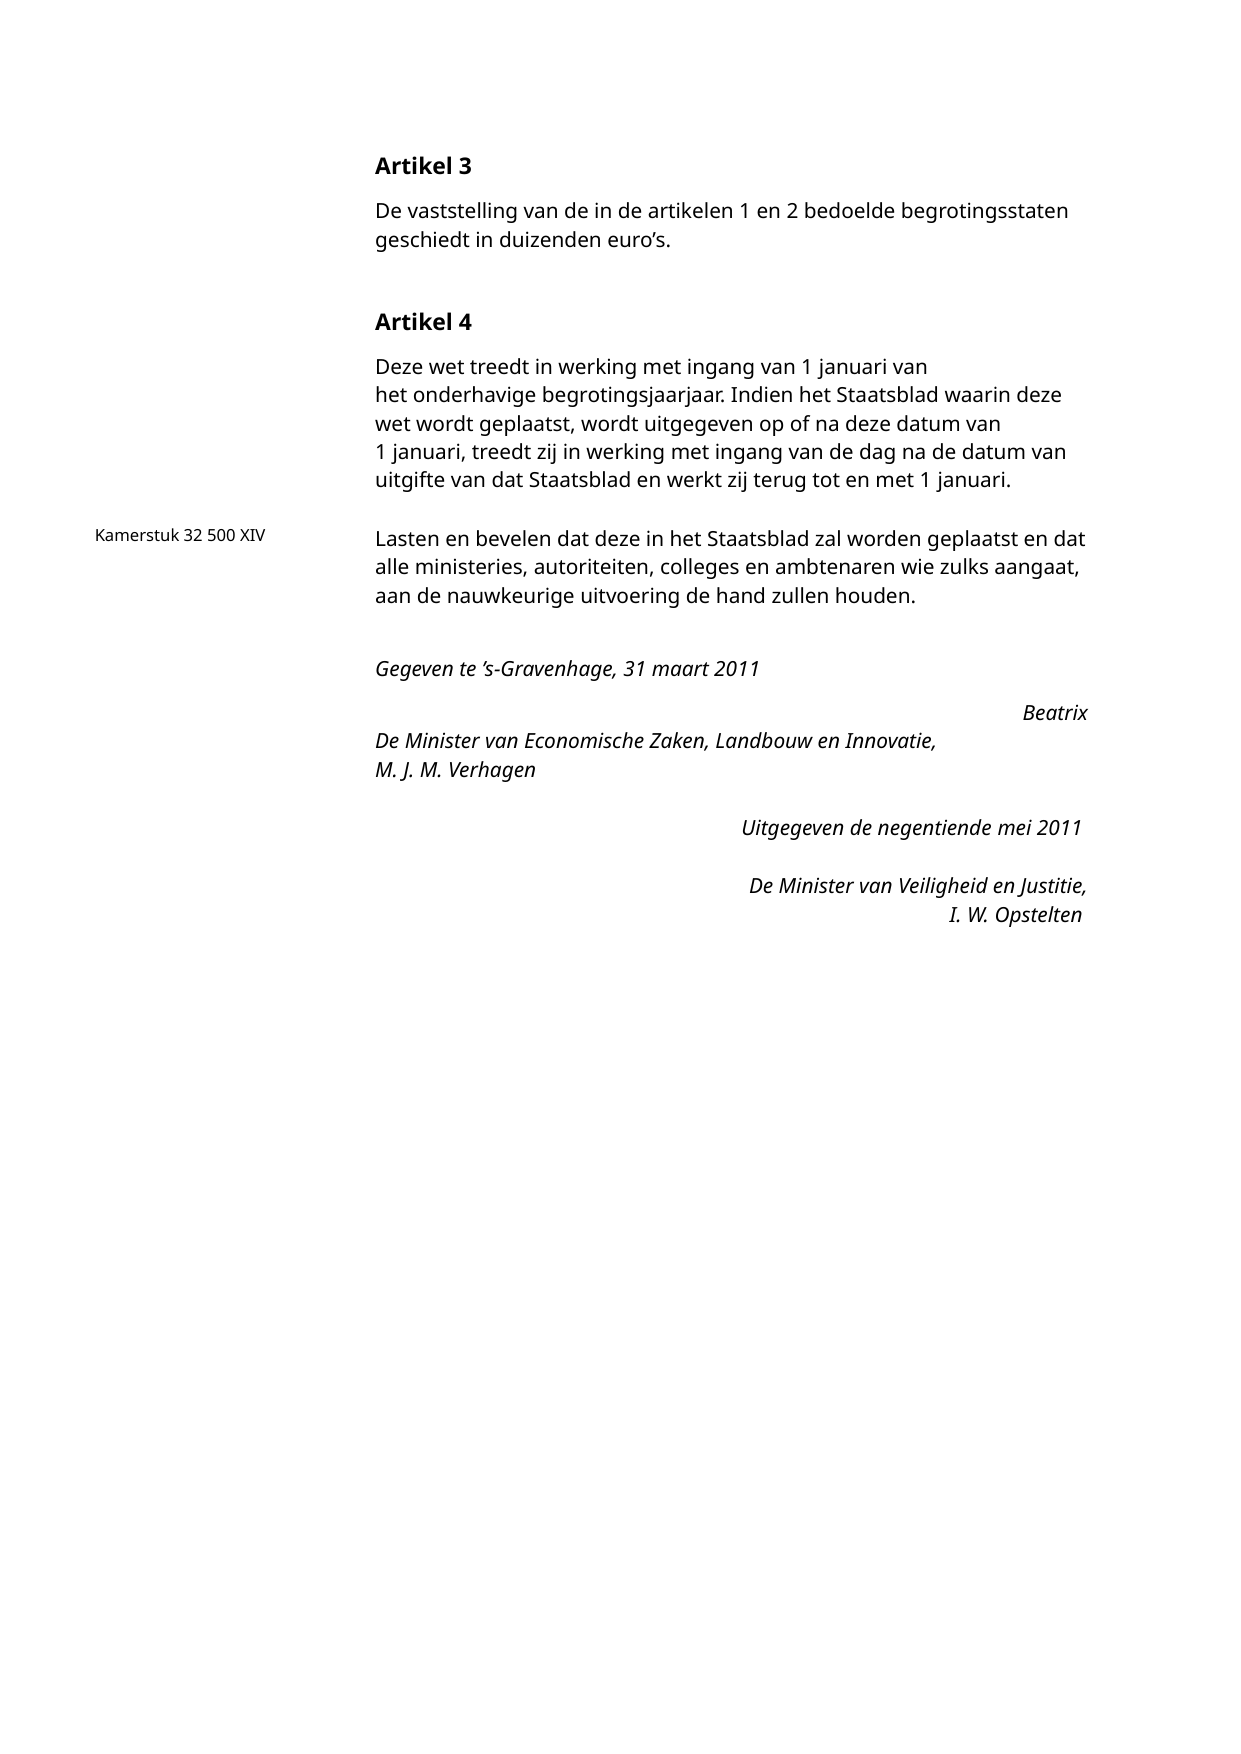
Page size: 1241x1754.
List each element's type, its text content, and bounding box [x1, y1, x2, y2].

text Kamerstuk 32 500 XIV [94, 524, 328, 547]
subtitle Artikel 3 [375, 150, 1090, 181]
text Beatrix [375, 698, 1090, 726]
text Lasten en bevelen dat deze in het Staatsblad zal worden geplaatst en dat alle ministeries, autoriteiten, colleges en ambtenaren wie zulks aangaat, aan de nauwkeurige uitvoering de hand zullen houden. [375, 524, 1090, 609]
text De Minister van Economische Zaken, Landbouw en Innovatie, [375, 726, 1090, 755]
subtitle Artikel 4 [375, 306, 1090, 337]
text Uitgegeven de negentiende mei 2011 [375, 813, 1090, 842]
text De Minister van Veiligheid en Justitie, [375, 872, 1090, 900]
text Gegeven te ’s-Gravenhage, 31 maart 2011 [375, 654, 1090, 683]
text De vaststelling van de in de artikelen 1 en 2 bedoelde begrotingsstaten geschiedt in duizenden euro’s. [375, 196, 1090, 253]
text M. J. M. Verhagen [375, 755, 1090, 783]
text Deze wet treedt in werking met ingang van 1 januari van het onderhavige begrotingsjaarjaar. Indien het Staatsblad waarin deze wet wordt geplaatst, wordt uitgegeven op of na deze datum van 1 januari, treedt zij in werking met ingang van de dag na de datum van uitgifte van dat Staatsblad en werkt zij terug tot en met 1 januari. [375, 352, 1090, 494]
text I. W. Opstelten [375, 900, 1090, 928]
